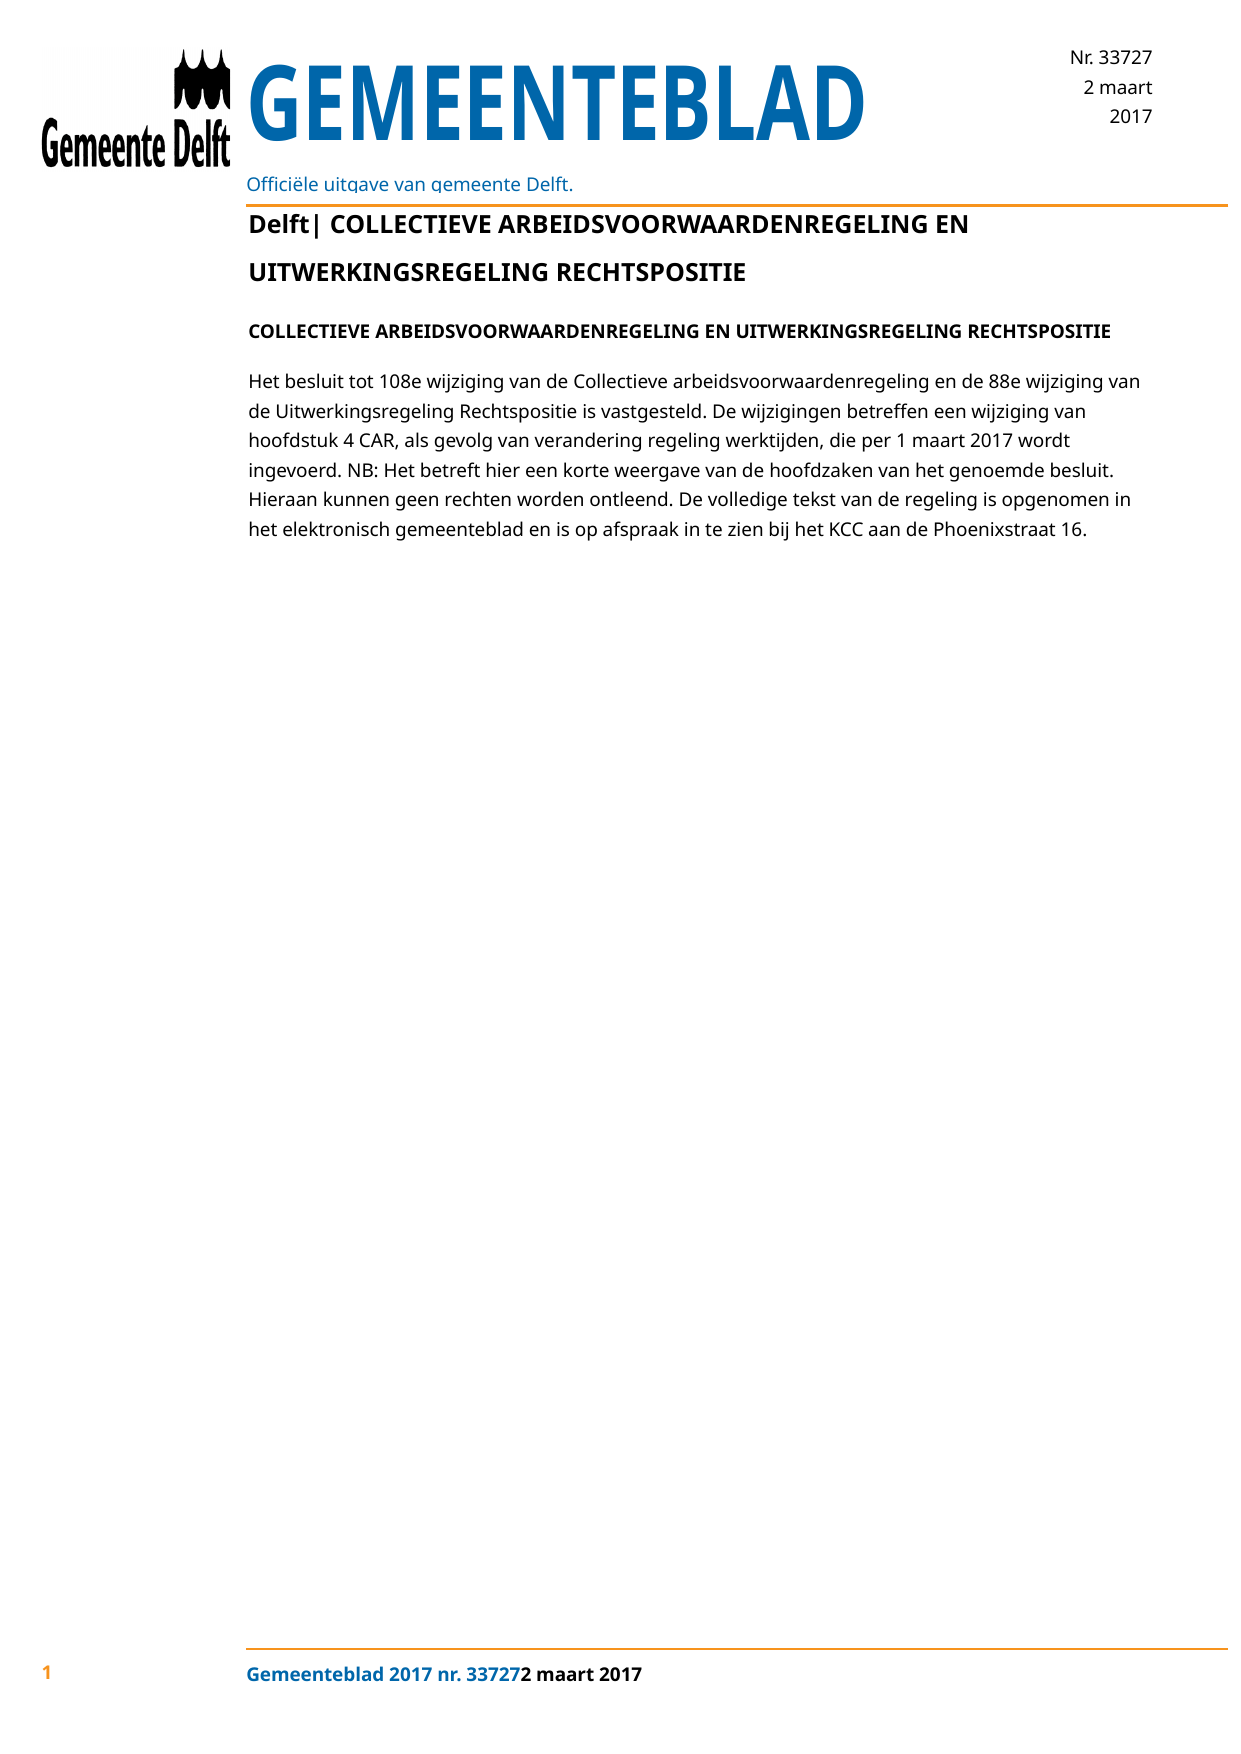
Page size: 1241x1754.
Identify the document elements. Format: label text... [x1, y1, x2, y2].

text Het besluit tot 108e wijziging van de Collectieve arbeidsvoorwaardenregeling en de 88e wijziging van de Uitwerkingsregeling Rechtspositie is vastgesteld. De wijzigingen betreffen een wijziging van hoofdstuk 4 CAR, als gevolg van verandering regeling werktijden, die per 1 maart 2017 wordt ingevoerd. NB: Het betreft hier een korte weergave van de hoofdzaken van het genoemde besluit. Hieraan kunnen geen rechten worden ontleend. De volledige tekst van de regeling is opgenomen in het elektronisch gemeenteblad en is op afspraak in te zien bij het KCC aan de Phoenixstraat 16. [248, 368, 1152, 542]
picture [41, 47, 231, 172]
text COLLECTIEVE ARBEIDSVOORWAARDENREGELING EN UITWERKINGSREGELING RECHTSPOSITIE [248, 318, 1152, 344]
text Delft| COLLECTIEVE ARBEIDSVOORWAARDENREGELING EN UITWERKINGSREGELING RECHTSPOSITIE [248, 207, 1152, 288]
